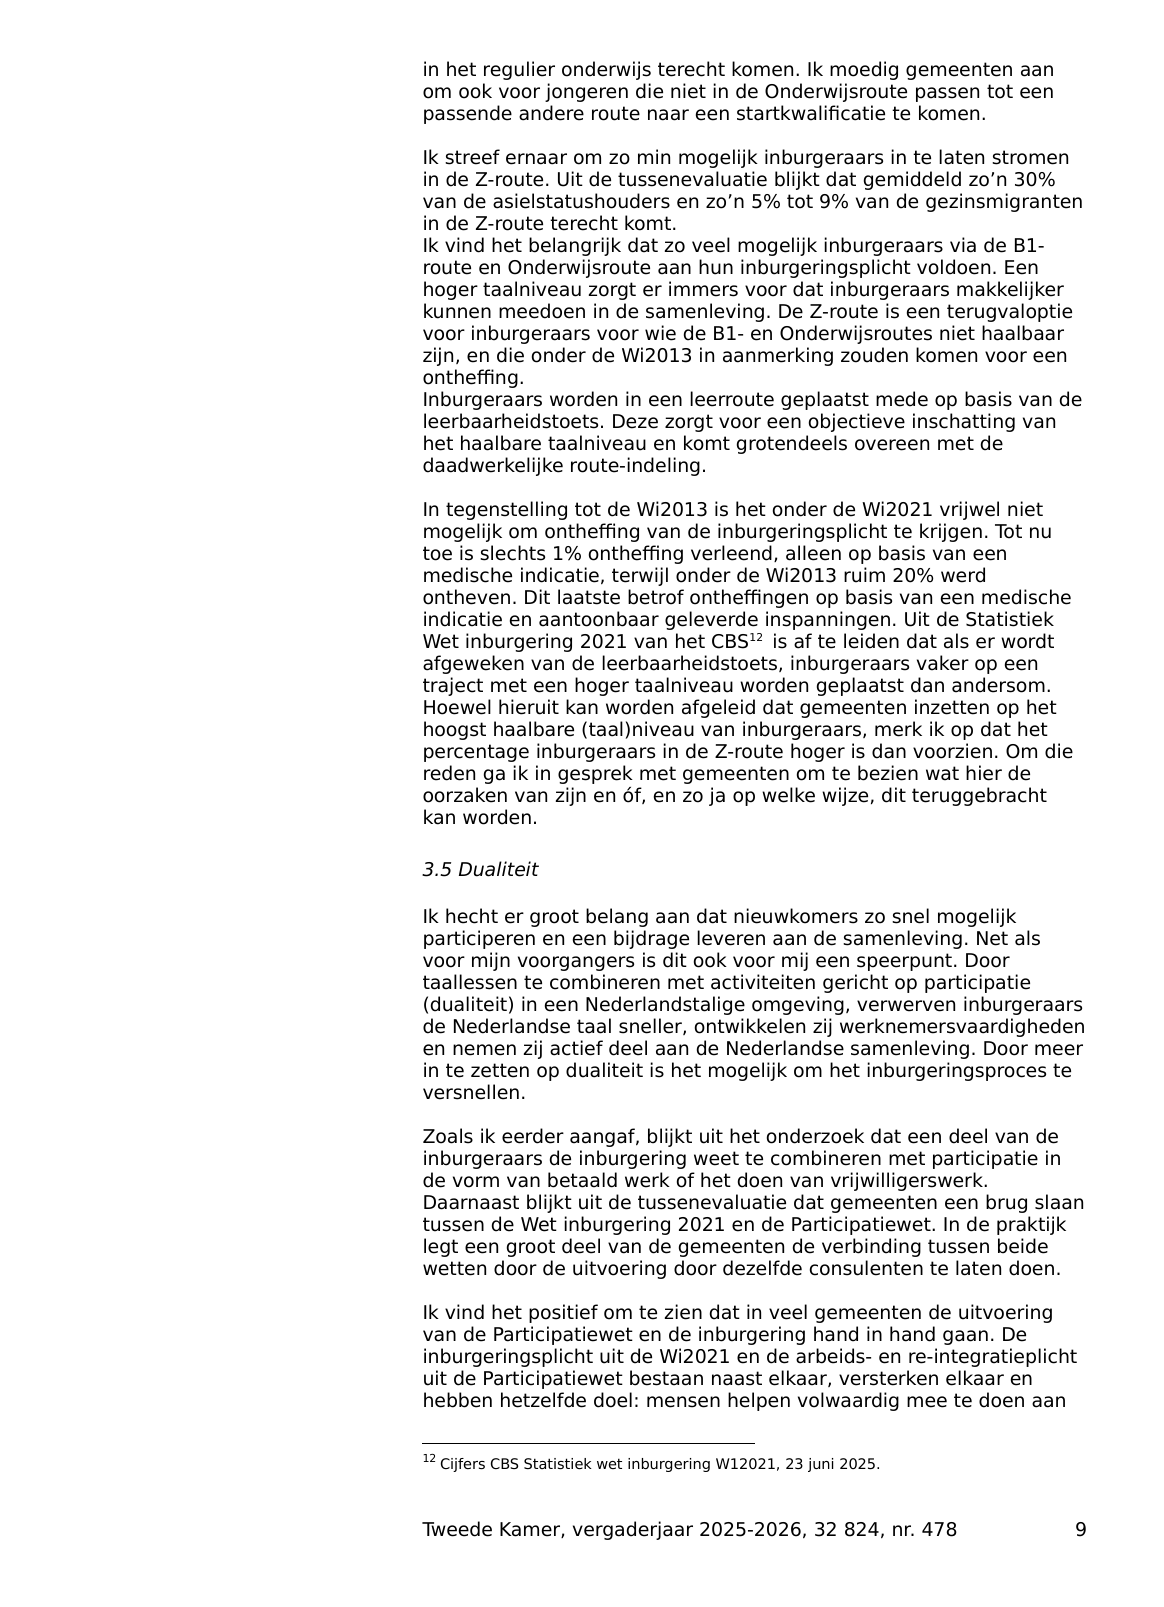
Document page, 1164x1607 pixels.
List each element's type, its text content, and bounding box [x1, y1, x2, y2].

text in het regulier onderwijs terecht komen. Ik moedig gemeenten aan om ook voor jongeren die niet in de Onderwijsroute passen tot een passende andere route naar een startkwalificatie te komen. [422, 59, 1087, 125]
text Cijfers CBS Statistiek wet inburgering W12021, 23 juni 2025. [422, 1452, 1087, 1474]
text Ik streef ernaar om zo min mogelijk inburgeraars in te laten stromen in de Z-route. Uit de tussenevaluatie blijkt dat gemiddeld zo’n 30% van de asielstatushouders en zo’n 5% tot 9% van de gezinsmigranten in de Z-route terecht komt. [422, 147, 1087, 235]
text Zoals ik eerder aangaf, blijkt uit het onderzoek dat een deel van de inburgeraars de inburgering weet te combineren met participatie in de vorm van betaald werk of het doen van vrijwilligerswerk. Daarnaast blijkt uit de tussenevaluatie dat gemeenten een brug slaan tussen de Wet inburgering 2021 en de Participatiewet. In de praktijk legt een groot deel van de gemeenten de verbinding tussen beide wetten door de uitvoering door dezelfde consulenten te laten doen. [422, 1126, 1087, 1279]
text Ik hecht er groot belang aan dat nieuwkomers zo snel mogelijk participeren en een bijdrage leveren aan de samenleving. Net als voor mijn voorgangers is dit ook voor mij een speerpunt. Door taallessen te combineren met activiteiten gericht op participatie (dualiteit) in een Nederlandstalige omgeving, verwerven inburgeraars de Nederlandse taal sneller, ontwikkelen zij werknemersvaardigheden en nemen zij actief deel aan de Nederlandse samenleving. Door meer in te zetten op dualiteit is het mogelijk om het inburgeringsproces te versnellen. [422, 906, 1087, 1103]
text In tegenstelling tot de Wi2013 is het onder de Wi2021 vrijwel niet mogelijk om ontheffing van de inburgeringsplicht te krijgen. Tot nu toe is slechts 1% ontheffing verleend, alleen op basis van een medische indicatie, terwijl onder de Wi2013 ruim 20% werd ontheven. Dit laatste betrof ontheffingen op basis van een medische indicatie en aantoonbaar geleverde inspanningen. Uit de Statistiek Wet inburgering 2021 van het CBS is af te leiden dat als er wordt afgeweken van de leerbaarheidstoets, inburgeraars vaker op een traject met een hoger taalniveau worden geplaatst dan andersom. [422, 499, 1087, 697]
text Ik vind het belangrijk dat zo veel mogelijk inburgeraars via de B1-route en Onderwijsroute aan hun inburgeringsplicht voldoen. Een hoger taalniveau zorgt er immers voor dat inburgeraars makkelijker kunnen meedoen in de samenleving. De Z-route is een terugvaloptie voor inburgeraars voor wie de B1- en Onderwijsroutes niet haalbaar zijn, en die onder de Wi2013 in aanmerking zouden komen voor een ontheffing. [422, 235, 1087, 389]
text Hoewel hieruit kan worden afgeleid dat gemeenten inzetten op het hoogst haalbare (taal)niveau van inburgeraars, merk ik op dat het percentage inburgeraars in de Z-route hoger is dan voorzien. Om die reden ga ik in gesprek met gemeenten om te bezien wat hier de oorzaken van zijn en óf, en zo ja op welke wijze, dit teruggebracht kan worden. [422, 697, 1087, 829]
subtitle 3.5 Dualiteit [422, 859, 1087, 881]
text Ik vind het positief om te zien dat in veel gemeenten de uitvoering van de Participatiewet en de inburgering hand in hand gaan. De inburgeringsplicht uit de Wi2021 en de arbeids- en re-integratieplicht uit de Participatiewet bestaan naast elkaar, versterken elkaar en hebben hetzelfde doel: mensen helpen volwaardig mee te doen aan [422, 1302, 1087, 1412]
text Inburgeraars worden in een leerroute geplaatst mede op basis van de leerbaarheidstoets. Deze zorgt voor een objectieve inschatting van het haalbare taalniveau en komt grotendeels overeen met de daadwerkelijke route-indeling. [422, 389, 1087, 477]
